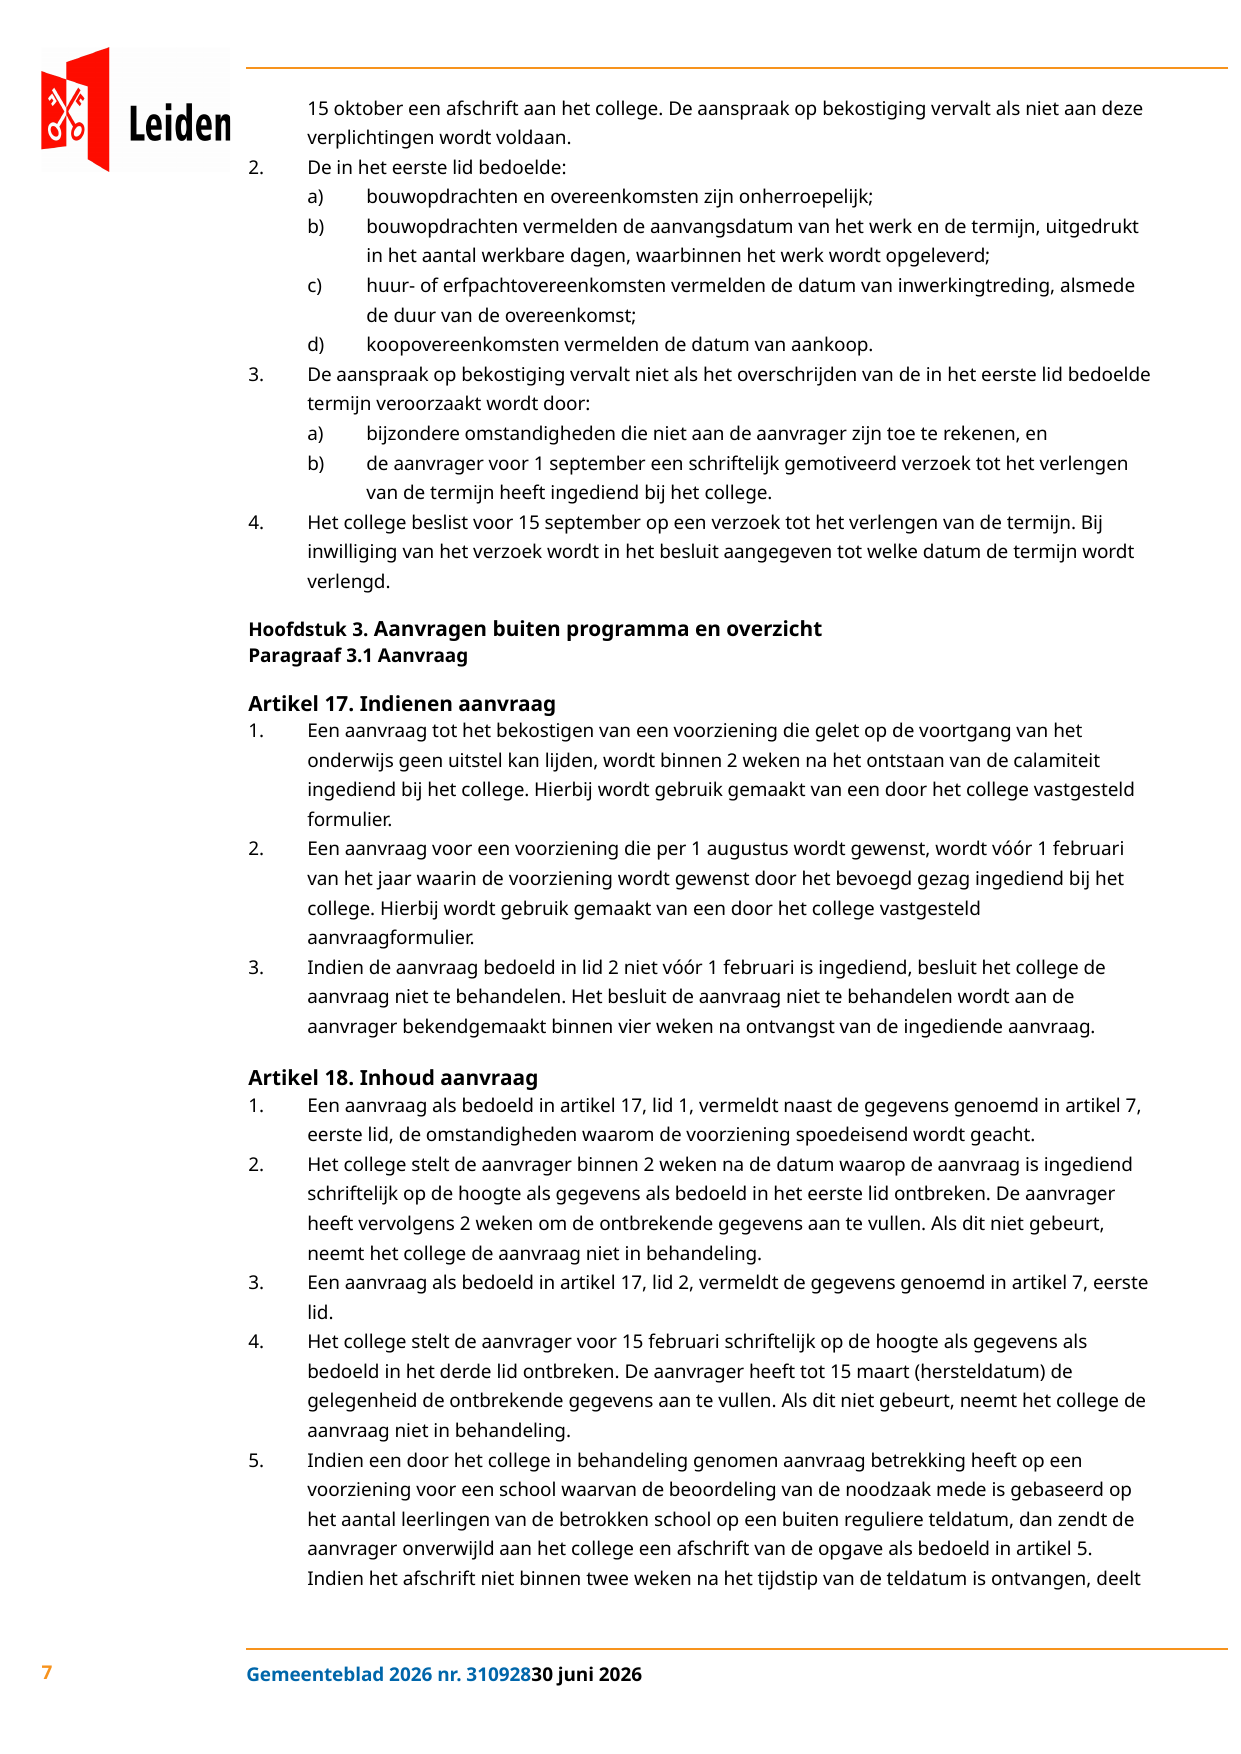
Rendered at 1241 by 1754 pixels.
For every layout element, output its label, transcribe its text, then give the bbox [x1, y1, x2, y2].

text Artikel 18. Inhoud aanvraag [248, 1063, 1152, 1092]
list Het college stelt de aanvrager binnen 2 weken na de datum waarop de aanvraag is ingediend schriftelijk op de hoogte als gegevens als bedoeld in het eerste lid ontbreken. De aanvrager heeft vervolgens 2 weken om de ontbrekende gegevens aan te vullen. Als dit niet gebeurt, neemt het college de aanvraag niet in behandeling. [248, 1151, 1152, 1266]
list 15 oktober een afschrift aan het college. De aanspraak op bekostiging vervalt als niet aan deze verplichtingen wordt voldaan. [248, 95, 1152, 150]
list bijzondere omstandigheden die niet aan de aanvrager zijn toe te rekenen, en [307, 420, 1152, 446]
list Indien de aanvraag bedoeld in lid 2 niet vóór 1 februari is ingediend, besluit het college de aanvraag niet te behandelen. Het besluit de aanvraag niet te behandelen wordt aan de aanvrager bekendgemaakt binnen vier weken na ontvangst van de ingediende aanvraag. [248, 954, 1152, 1039]
list Het college stelt de aanvrager voor 15 februari schriftelijk op de hoogte als gegevens als bedoeld in het derde lid ontbreken. De aanvrager heeft tot 15 maart (hersteldatum) de gelegenheid de ontbrekende gegevens aan te vullen. Als dit niet gebeurt, neemt het college de aanvraag niet in behandeling. [248, 1328, 1152, 1443]
list Een aanvraag als bedoeld in artikel 17, lid 2, vermeldt de gegevens genoemd in artikel 7, eerste lid. [248, 1269, 1152, 1325]
list de aanvrager voor 1 september een schriftelijk gemotiveerd verzoek tot het verlengen van de termijn heeft ingediend bij het college. [307, 450, 1152, 505]
text Hoofdstuk 3. Aanvragen buiten programma en overzicht [248, 614, 1152, 642]
list Een aanvraag tot het bekostigen van een voorziening die gelet op de voortgang van het onderwijs geen uitstel kan lijden, wordt binnen 2 weken na het ontstaan van de calamiteit ingediend bij het college. Hierbij wordt gebruik gemaakt van een door het college vastgesteld formulier. [248, 717, 1152, 832]
list Een aanvraag als bedoeld in artikel 17, lid 1, vermeldt naast de gegevens genoemd in artikel 7, eerste lid, de omstandigheden waarom de voorziening spoedeisend wordt geacht. [248, 1092, 1152, 1147]
list bouwopdrachten vermelden de aanvangsdatum van het werk en de termijn, uitgedrukt in het aantal werkbare dagen, waarbinnen het werk wordt opgeleverd; [307, 213, 1152, 268]
list Het college beslist voor 15 september op een verzoek tot het verlengen van de termijn. Bij inwilliging van het verzoek wordt in het besluit aangegeven tot welke datum de termijn wordt verlengd. [248, 509, 1152, 594]
list De in het eerste lid bedoelde: [248, 154, 1152, 180]
list De aanspraak op bekostiging vervalt niet als het overschrijden van de in het eerste lid bedoelde termijn veroorzaakt wordt door: [248, 361, 1152, 416]
list bouwopdrachten en overeenkomsten zijn onherroepelijk; [307, 183, 1152, 209]
text Paragraaf 3.1 Aanvraag [248, 642, 1152, 668]
list koopovereenkomsten vermelden de datum van aankoop. [307, 331, 1152, 357]
list Een aanvraag voor een voorziening die per 1 augustus wordt gewenst, wordt vóór 1 februari van het jaar waarin de voorziening wordt gewenst door het bevoegd gezag ingediend bij het college. Hierbij wordt gebruik gemaakt van een door het college vastgesteld aanvraagformulier. [248, 836, 1152, 950]
text Artikel 17. Indienen aanvraag [248, 689, 1152, 717]
picture [41, 47, 231, 172]
list Indien een door het college in behandeling genomen aanvraag betrekking heeft op een voorziening voor een school waarvan de beoordeling van de noodzaak mede is gebaseerd op het aantal leerlingen van de betrokken school op een buiten reguliere teldatum, dan zendt de aanvrager onverwijld aan het college een afschrift van de opgave als bedoeld in artikel 5. Indien het afschrift niet binnen twee weken na het tijdstip van de teldatum is ontvangen, deelt [248, 1447, 1152, 1591]
list huur- of erfpachtovereenkomsten vermelden de datum van inwerkingtreding, alsmede de duur van de overeenkomst; [307, 272, 1152, 328]
